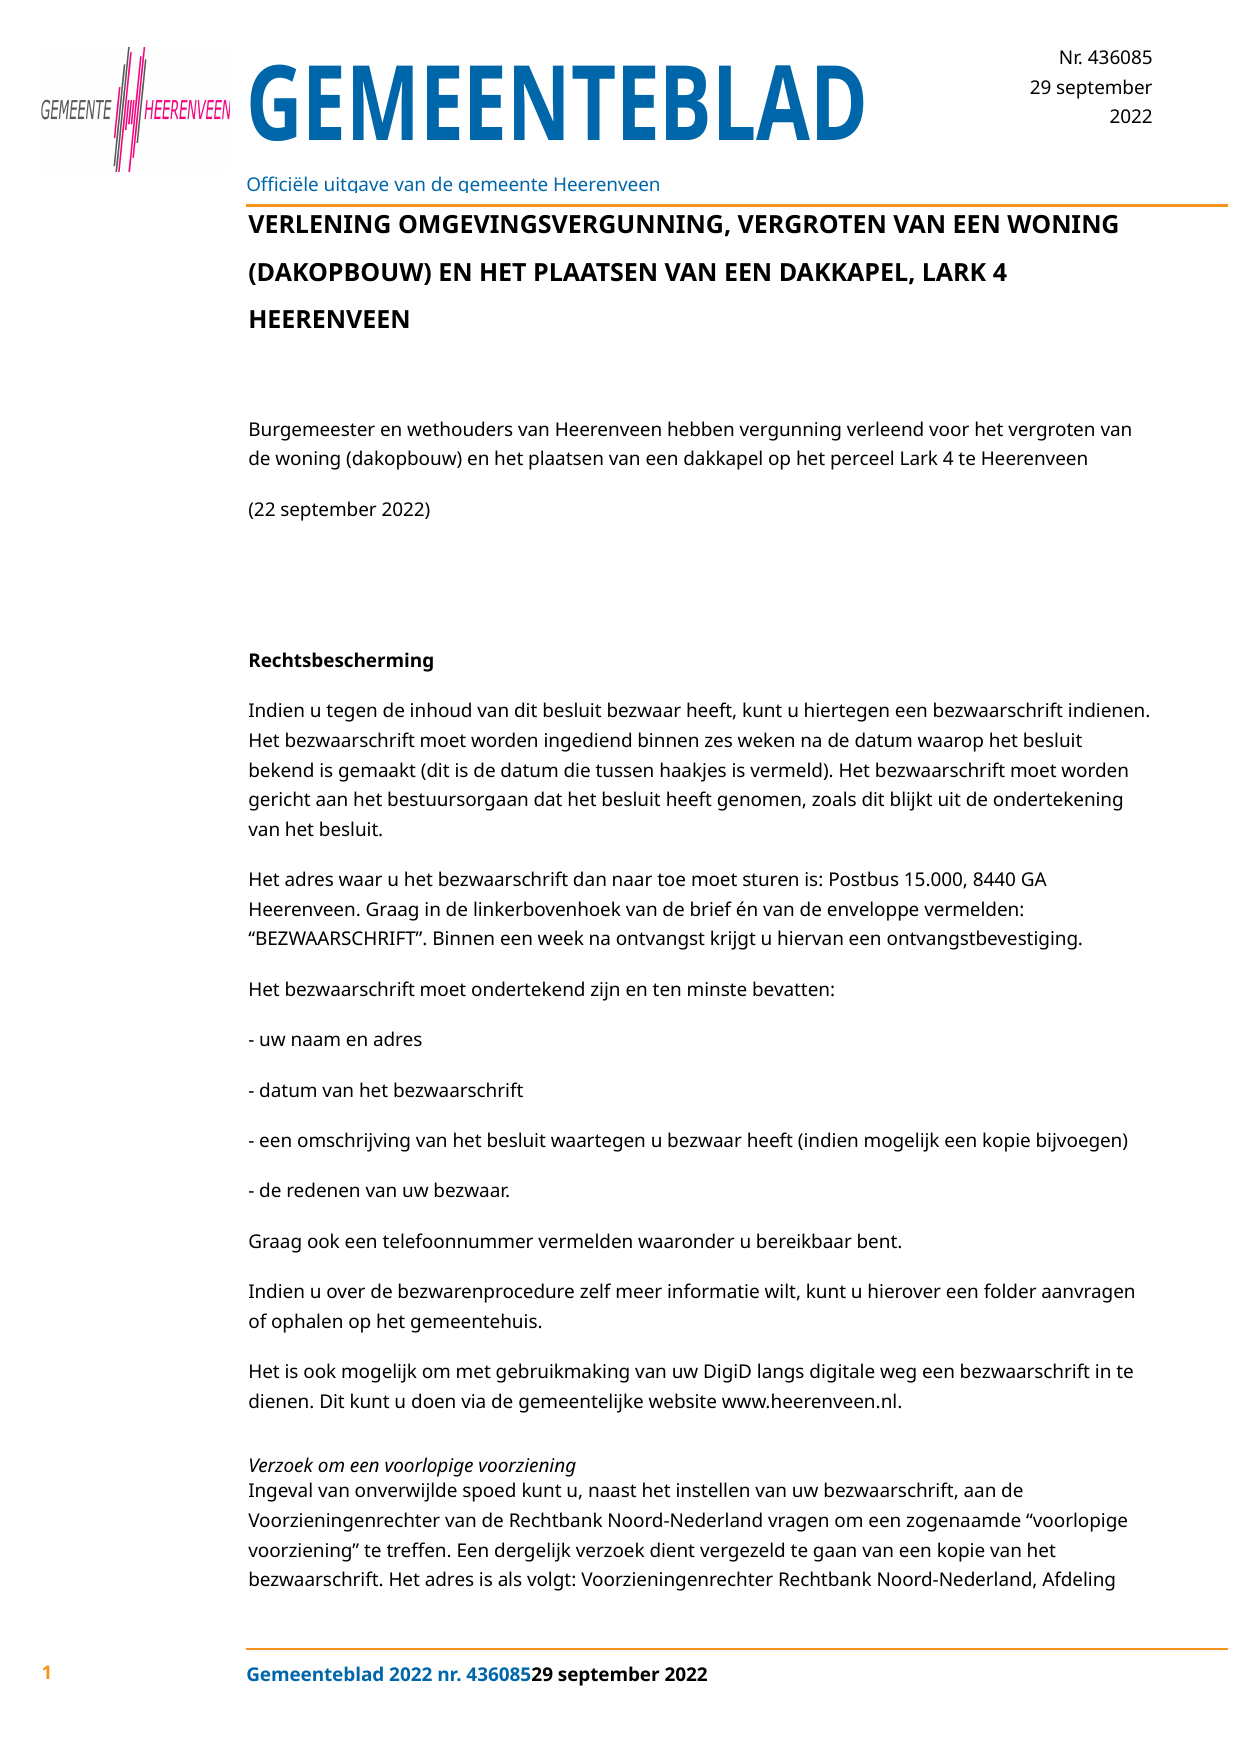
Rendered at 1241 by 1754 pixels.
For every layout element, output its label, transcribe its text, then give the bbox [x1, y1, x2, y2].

text Burgemeester en wethouders van Heerenveen hebben vergunning verleend voor het vergroten van de woning (dakopbouw) en het plaatsen van een dakkapel op het perceel Lark 4 te Heerenveen [248, 416, 1152, 471]
text Het bezwaarschrift moet ondertekend zijn en ten minste bevatten: [248, 976, 1152, 1002]
text Ingeval van onverwijlde spoed kunt u, naast het instellen van uw bezwaarschrift, aan de Voorzieningenrechter van de Rechtbank Noord-Nederland vragen om een zogenaamde “voorlopige voorziening” te treffen. Een dergelijk verzoek dient vergezeld te gaan van een kopie van het bezwaarschrift. Het adres is als volgt: Voorzieningenrechter Rechtbank Noord-Nederland, Afdeling [248, 1478, 1152, 1592]
text Het adres waar u het bezwaarschrift dan naar toe moet sturen is: Postbus 15.000, 8440 GA Heerenveen. Graag in de linkerbovenhoek van de brief én van de enveloppe vermelden: “BEZWAARSCHRIFT”. Binnen een week na ontvangst krijgt u hiervan een ontvangstbevestiging. [248, 866, 1152, 951]
picture [41, 47, 231, 172]
text VERLENING OMGEVINGSVERGUNNING, VERGROTEN VAN EEN WONING (DAKOPBOUW) EN HET PLAATSEN VAN EEN DAKKAPEL, LARK 4 HEERENVEEN [248, 207, 1152, 336]
text Verzoek om een voorlopige voorziening [248, 1452, 1152, 1478]
text - datum van het bezwaarschrift [248, 1077, 1152, 1102]
text - uw naam en adres [248, 1026, 1152, 1052]
text Het is ook mogelijk om met gebruikmaking van uw DigiD langs digitale weg een bezwaarschrift in te dienen. Dit kunt u doen via de gemeentelijke website www.heerenveen.nl. [248, 1358, 1152, 1414]
text Indien u tegen de inhoud van dit besluit bezwaar heeft, kunt u hiertegen een bezwaarschrift indienen. Het bezwaarschrift moet worden ingediend binnen zes weken na de datum waarop het besluit bekend is gemaakt (dit is de datum die tussen haakjes is vermeld). Het bezwaarschrift moet worden gericht aan het bestuursorgaan dat het besluit heeft genomen, zoals dit blijkt uit de ondertekening van het besluit. [248, 698, 1152, 842]
text Indien u over de bezwarenprocedure zelf meer informatie wilt, kunt u hierover een folder aanvragen of ophalen op het gemeentehuis. [248, 1278, 1152, 1334]
text - een omschrijving van het besluit waartegen u bezwaar heeft (indien mogelijk een kopie bijvoegen) [248, 1127, 1152, 1153]
text Rechtsbescherming [248, 647, 1152, 673]
text Graag ook een telefoonnummer vermelden waaronder u bereikbaar bent. [248, 1228, 1152, 1254]
text - de redenen van uw bezwaar. [248, 1178, 1152, 1203]
text (22 september 2022) [248, 496, 1152, 522]
